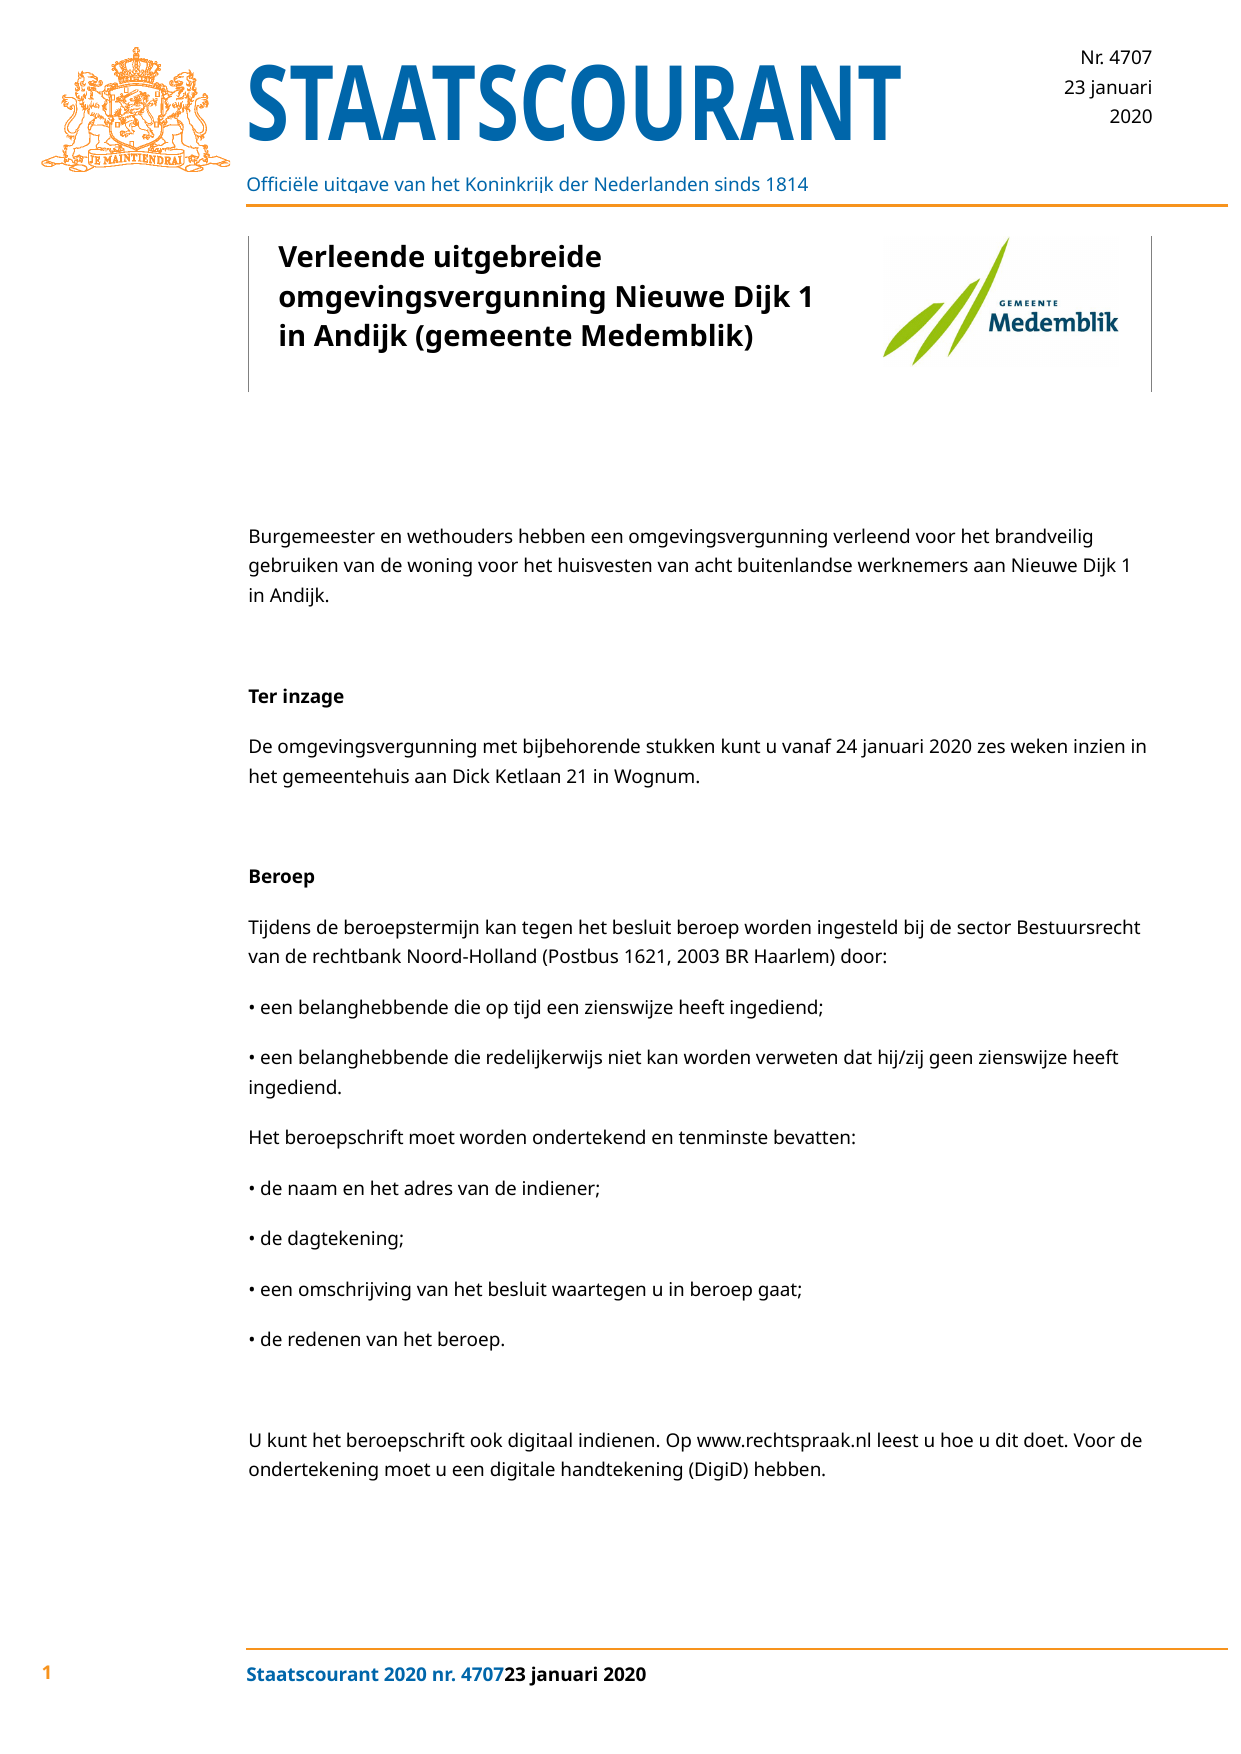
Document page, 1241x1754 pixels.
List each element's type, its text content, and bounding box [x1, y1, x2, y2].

text • een omschrijving van het besluit waartegen u in beroep gaat; [248, 1276, 1152, 1301]
text U kunt het beroepschrift ook digitaal indienen. Op www.rechtspraak.nl leest u hoe u dit doet. Voor de ondertekening moet u een digitale handtekening (DigiD) hebben. [248, 1427, 1152, 1482]
text Beroep [248, 864, 1152, 889]
picture [41, 47, 231, 172]
text • de naam en het adres van de indiener; [248, 1175, 1152, 1201]
text • een belanghebbende die op tijd een zienswijze heeft ingediend; [248, 994, 1152, 1020]
text Het beroepschrift moet worden ondertekend en tenminste bevatten: [248, 1124, 1152, 1150]
text Burgemeester en wethouders hebben een omgevingsvergunning verleend voor het brandveilig gebruiken van de woning voor het huisvesten van acht buitenlandse werknemers aan Nieuwe Dijk 1 in Andijk. [248, 523, 1152, 608]
table_header [850, 236, 1151, 392]
text • de dagtekening; [248, 1225, 1152, 1251]
text • de redenen van het beroep. [248, 1326, 1152, 1352]
table_header Verleende uitgebreide omgevingsvergunning Nieuwe Dijk 1 in Andijk (gemeente Medemblik) [249, 236, 850, 392]
picture [882, 236, 1119, 367]
text Tijdens de beroepstermijn kan tegen het besluit beroep worden ingesteld bij de sector Bestuursrecht van de rechtbank Noord-Holland (Postbus 1621, 2003 BR Haarlem) door: [248, 914, 1152, 969]
text Ter inzage [248, 683, 1152, 708]
text De omgevingsvergunning met bijbehorende stukken kunt u vanaf 24 januari 2020 zes weken inzien in het gemeentehuis aan Dick Ketlaan 21 in Wognum. [248, 733, 1152, 788]
text • een belanghebbende die redelijkerwijs niet kan worden verweten dat hij/zij geen zienswijze heeft ingediend. [248, 1044, 1152, 1100]
